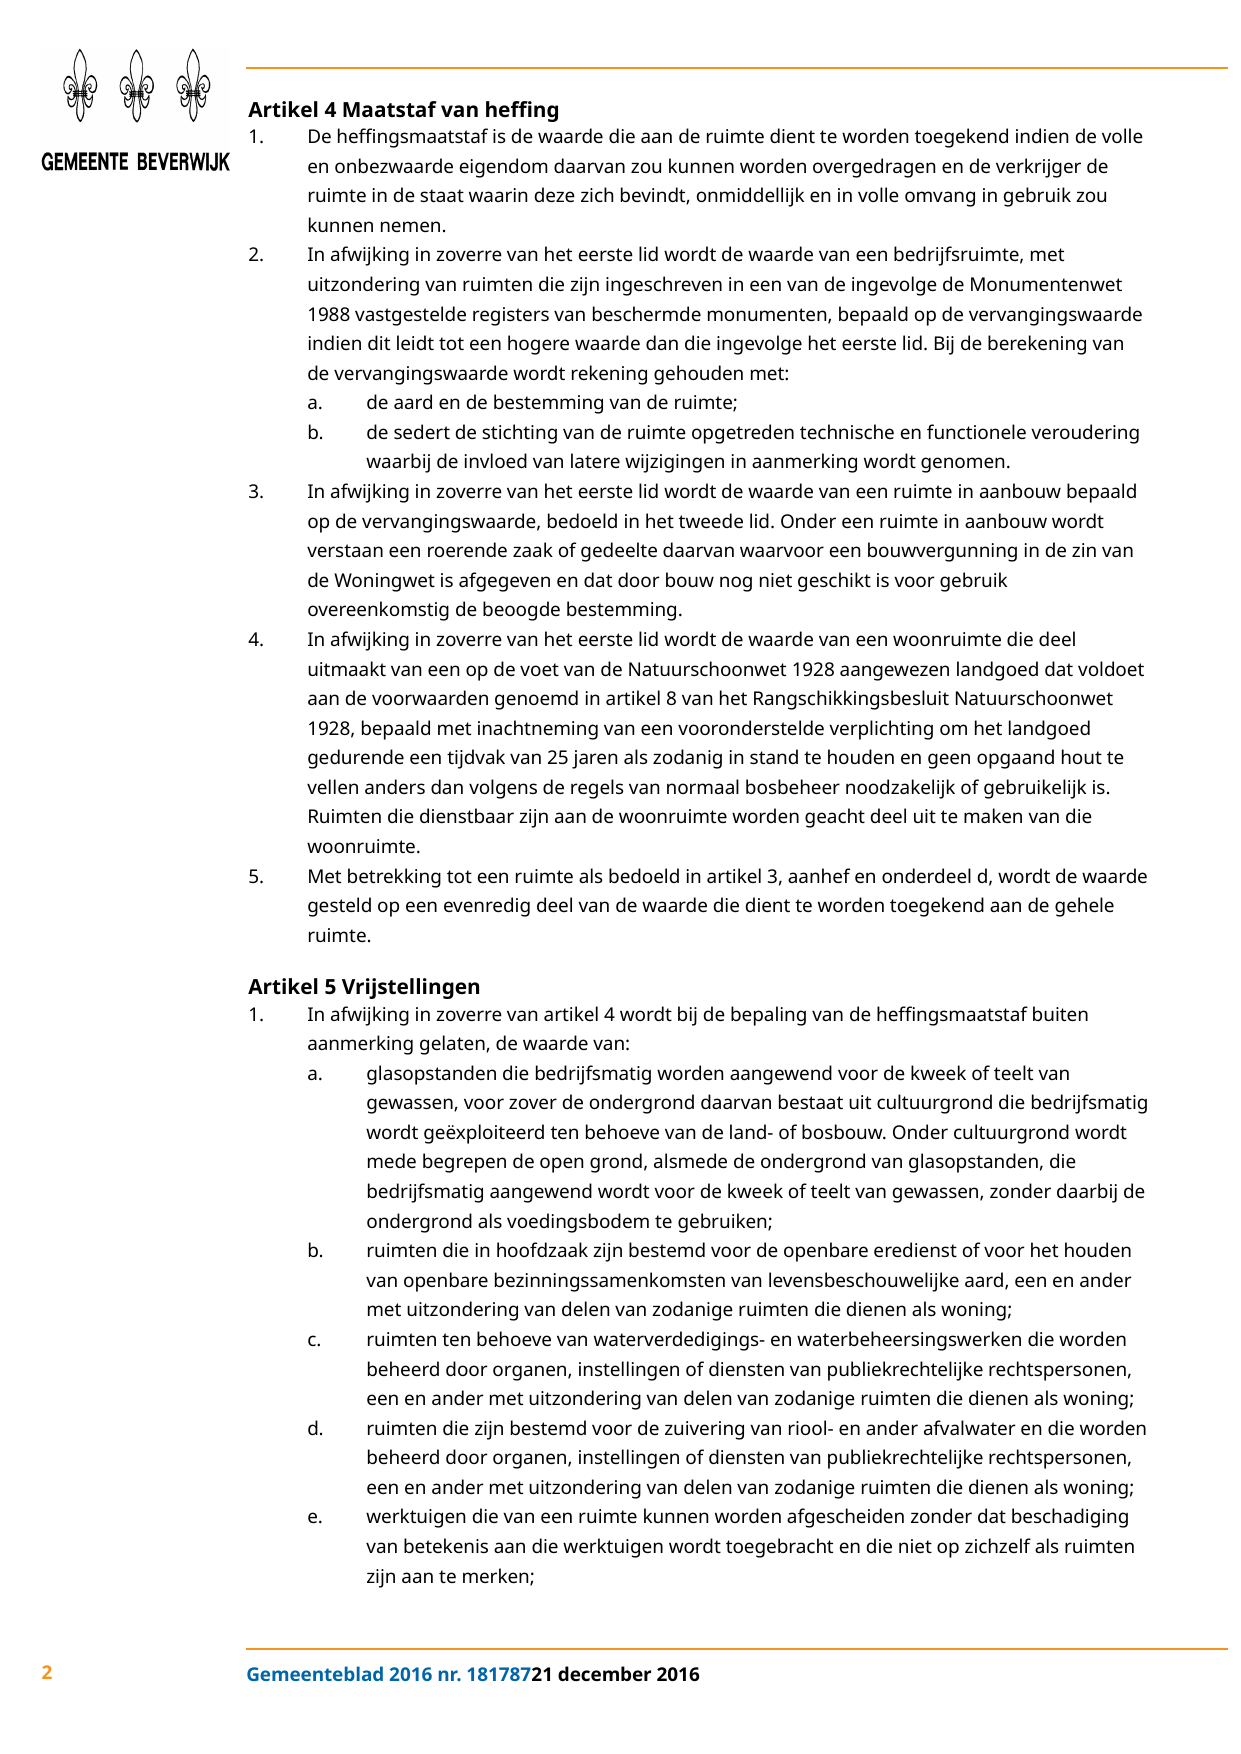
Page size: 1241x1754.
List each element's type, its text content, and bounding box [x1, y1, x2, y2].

text Artikel 5 Vrijstellingen [248, 972, 1152, 1001]
list de aard en de bestemming van de ruimte; [307, 389, 1152, 415]
list de sedert de stichting van de ruimte opgetreden technische en functionele veroudering waarbij de invloed van latere wijzigingen in aanmerking wordt genomen. [307, 419, 1152, 474]
list werktuigen die van een ruimte kunnen worden afgescheiden zonder dat beschadiging van betekenis aan die werktuigen wordt toegebracht en die niet op zichzelf als ruimten zijn aan te merken; [307, 1504, 1152, 1589]
list ruimten die in hoofdzaak zijn bestemd voor de openbare eredienst of voor het houden van openbare bezinningssamenkomsten van levensbeschouwelijke aard, een en ander met uitzondering van delen van zodanige ruimten die dienen als woning; [307, 1237, 1152, 1322]
list ruimten die zijn bestemd voor de zuivering van riool- en ander afvalwater en die worden beheerd door organen, instellingen of diensten van publiekrechtelijke rechtspersonen, een en ander met uitzondering van delen van zodanige ruimten die dienen als woning; [307, 1415, 1152, 1500]
list In afwijking in zoverre van het eerste lid wordt de waarde van een woonruimte die deel uitmaakt van een op de voet van de Natuurschoonwet 1928 aangewezen landgoed dat voldoet aan de voorwaarden genoemd in artikel 8 van het Rangschikkingsbesluit Natuurschoonwet 1928, bepaald met inachtneming van een vooronderstelde verplichting om het landgoed gedurende een tijdvak van 25 jaren als zodanig in stand te houden en geen opgaand hout te vellen anders dan volgens de regels van normaal bosbeheer noodzakelijk of gebruikelijk is. Ruimten die dienstbaar zijn aan de woonruimte worden geacht deel uit te maken van die woonruimte. [248, 626, 1152, 859]
list De heffingsmaatstaf is de waarde die aan de ruimte dient te worden toegekend indien de volle en onbezwaarde eigendom daarvan zou kunnen worden overgedragen en de verkrijger de ruimte in de staat waarin deze zich bevindt, onmiddellijk en in volle omvang in gebruik zou kunnen nemen. [248, 123, 1152, 238]
list In afwijking in zoverre van het eerste lid wordt de waarde van een bedrijfsruimte, met uitzondering van ruimten die zijn ingeschreven in een van de ingevolge de Monumentenwet 1988 vastgestelde registers van beschermde monumenten, bepaald op de vervangingswaarde indien dit leidt tot een hogere waarde dan die ingevolge het eerste lid. Bij de berekening van de vervangingswaarde wordt rekening gehouden met: [248, 242, 1152, 386]
list In afwijking in zoverre van artikel 4 wordt bij de bepaling van de heffingsmaatstaf buiten aanmerking gelaten, de waarde van: [248, 1001, 1152, 1056]
list ruimten ten behoeve van waterverdedigings- en waterbeheersingswerken die worden beheerd door organen, instellingen of diensten van publiekrechtelijke rechtspersonen, een en ander met uitzondering van delen van zodanige ruimten die dienen als woning; [307, 1326, 1152, 1411]
list In afwijking in zoverre van het eerste lid wordt de waarde van een ruimte in aanbouw bepaald op de vervangingswaarde, bedoeld in het tweede lid. Onder een ruimte in aanbouw wordt verstaan een roerende zaak of gedeelte daarvan waarvoor een bouwvergunning in de zin van de Woningwet is afgegeven en dat door bouw nog niet geschikt is voor gebruik overeenkomstig de beoogde bestemming. [248, 478, 1152, 622]
list Met betrekking tot een ruimte als bedoeld in artikel 3, aanhef en onderdeel d, wordt de waarde gesteld op een evenredig deel van de waarde die dient te worden toegekend aan de gehele ruimte. [248, 863, 1152, 948]
picture [41, 47, 231, 172]
text Artikel 4 Maatstaf van heffing [248, 95, 1152, 123]
list glasopstanden die bedrijfsmatig worden aangewend voor de kweek of teelt van gewassen, voor zover de ondergrond daarvan bestaat uit cultuurgrond die bedrijfsmatig wordt geëxploiteerd ten behoeve van de land- of bosbouw. Onder cultuurgrond wordt mede begrepen de open grond, alsmede de ondergrond van glasopstanden, die bedrijfsmatig aangewend wordt voor de kweek of teelt van gewassen, zonder daarbij de ondergrond als voedingsbodem te gebruiken; [307, 1060, 1152, 1234]
